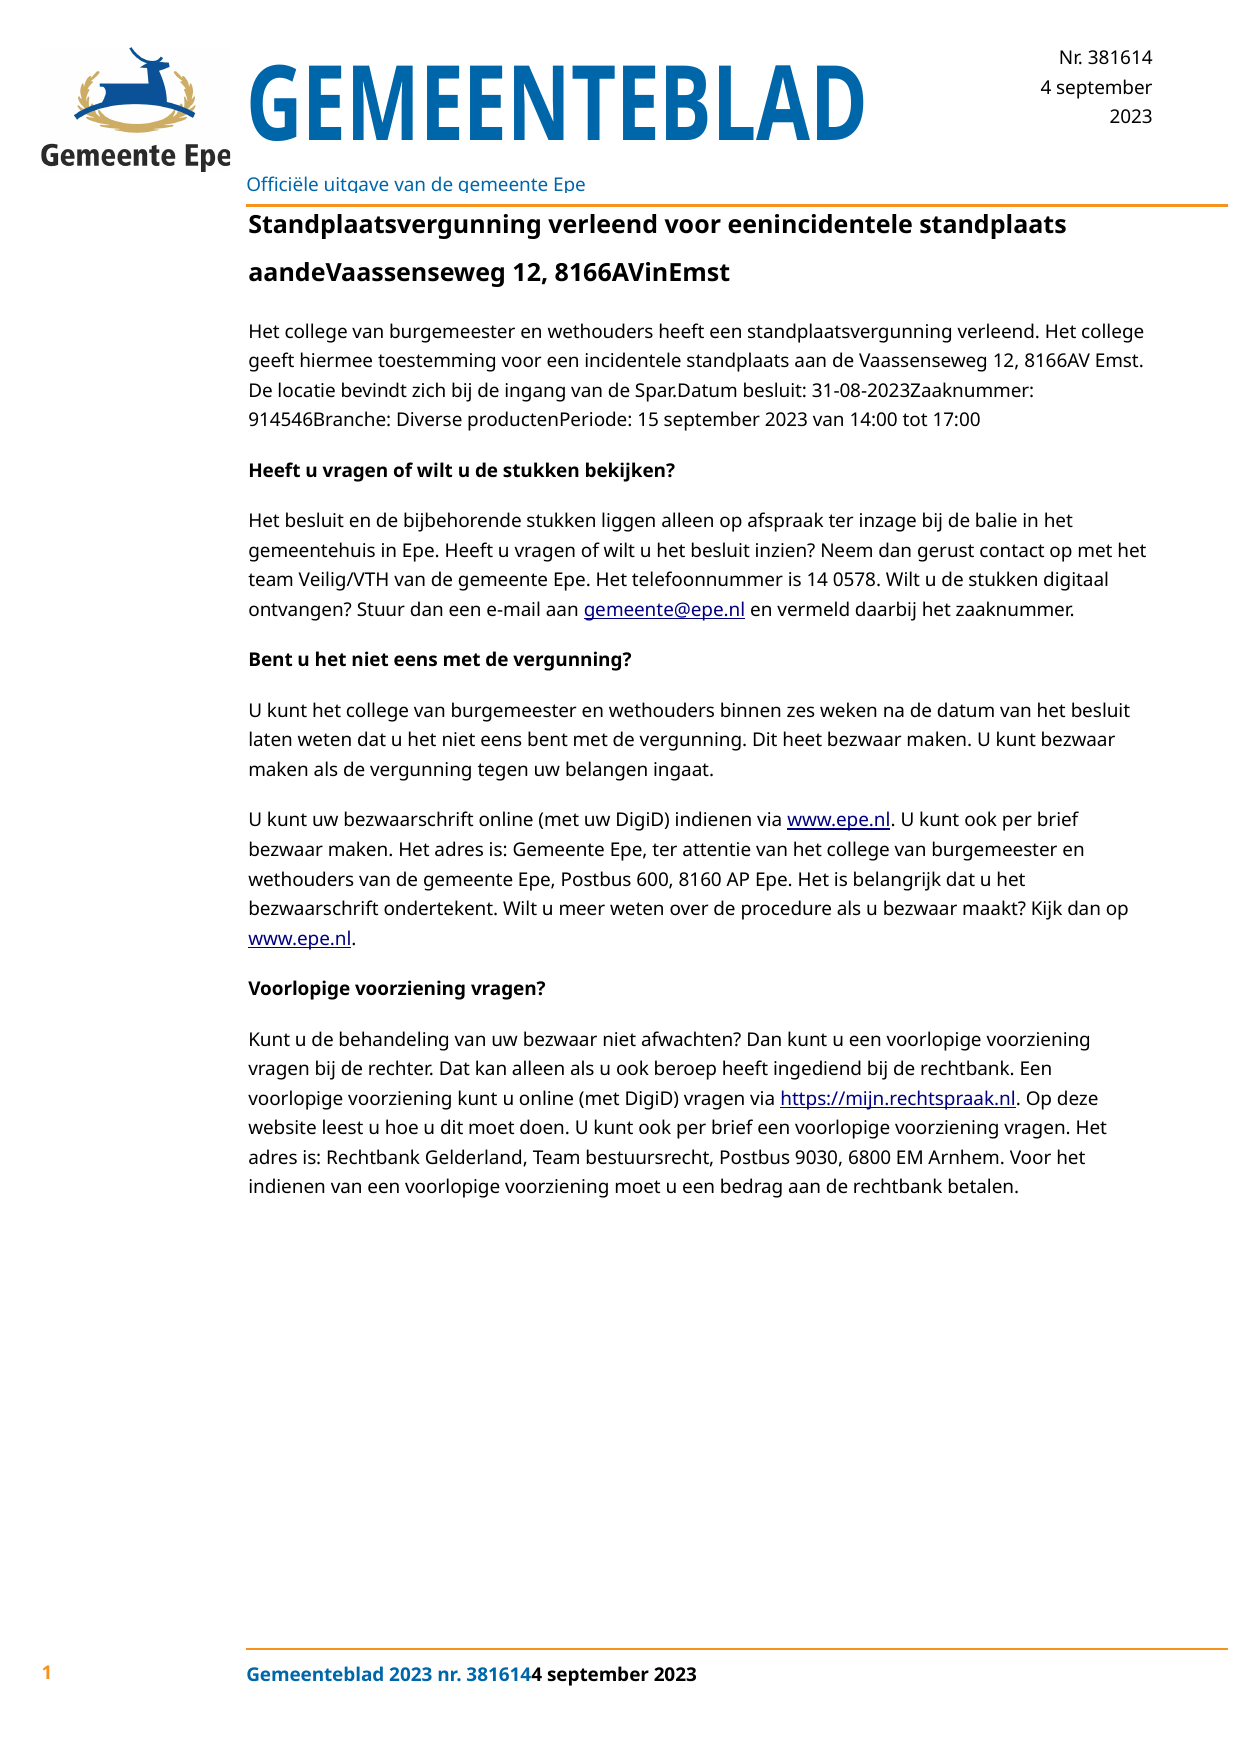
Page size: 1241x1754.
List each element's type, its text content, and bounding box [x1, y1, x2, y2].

text Het college van burgemeester en wethouders heeft een standplaatsvergunning verleend. Het college geeft hiermee toestemming voor een incidentele standplaats aan de Vaassenseweg 12, 8166AV Emst. De locatie bevindt zich bij de ingang van de Spar.Datum besluit: 31-08-2023Zaaknummer: 914546Branche: Diverse productenPeriode: 15 september 2023 van 14:00 tot 17:00 [248, 318, 1152, 432]
text Heeft u vragen of wilt u de stukken bekijken? [248, 457, 1152, 483]
text Het besluit en de bijbehorende stukken liggen alleen op afspraak ter inzage bij de balie in het gemeentehuis in Epe. Heeft u vragen of wilt u het besluit inzien? Neem dan gerust contact op met het team Veilig/VTH van de gemeente Epe. Het telefoonnummer is 14 0578. Wilt u de stukken digitaal ontvangen? Stuur dan een e-mail aan gemeente@epe.nl en vermeld daarbij het zaaknummer. [248, 507, 1152, 622]
text U kunt uw bezwaarschrift online (met uw DigiD) indienen via www.epe.nl. U kunt ook per brief bezwaar maken. Het adres is: Gemeente Epe, ter attentie van het college van burgemeester en wethouders van de gemeente Epe, Postbus 600, 8160 AP Epe. Het is belangrijk dat u het bezwaarschrift ondertekent. Wilt u meer weten over de procedure als u bezwaar maakt? Kijk dan op www.epe.nl. [248, 807, 1152, 951]
text Voorlopige voorziening vragen? [248, 975, 1152, 1001]
picture [41, 47, 231, 172]
text Standplaatsvergunning verleend voor eenincidentele standplaats aandeVaassenseweg 12, 8166AVinEmst [248, 207, 1152, 288]
text Kunt u de behandeling van uw bezwaar niet afwachten? Dan kunt u een voorlopige voorziening vragen bij de rechter. Dat kan alleen als u ook beroep heeft ingediend bij de rechtbank. Een voorlopige voorziening kunt u online (met DigiD) vragen via https://mijn.rechtspraak.nl. Op deze website leest u hoe u dit moet doen. U kunt ook per brief een voorlopige voorziening vragen. Het adres is: Rechtbank Gelderland, Team bestuursrecht, Postbus 9030, 6800 EM Arnhem. Voor het indienen van een voorlopige voorziening moet u een bedrag aan de rechtbank betalen. [248, 1026, 1152, 1199]
text U kunt het college van burgemeester en wethouders binnen zes weken na de datum van het besluit laten weten dat u het niet eens bent met de vergunning. Dit heet bezwaar maken. U kunt bezwaar maken als de vergunning tegen uw belangen ingaat. [248, 697, 1152, 782]
text Bent u het niet eens met de vergunning? [248, 647, 1152, 672]
